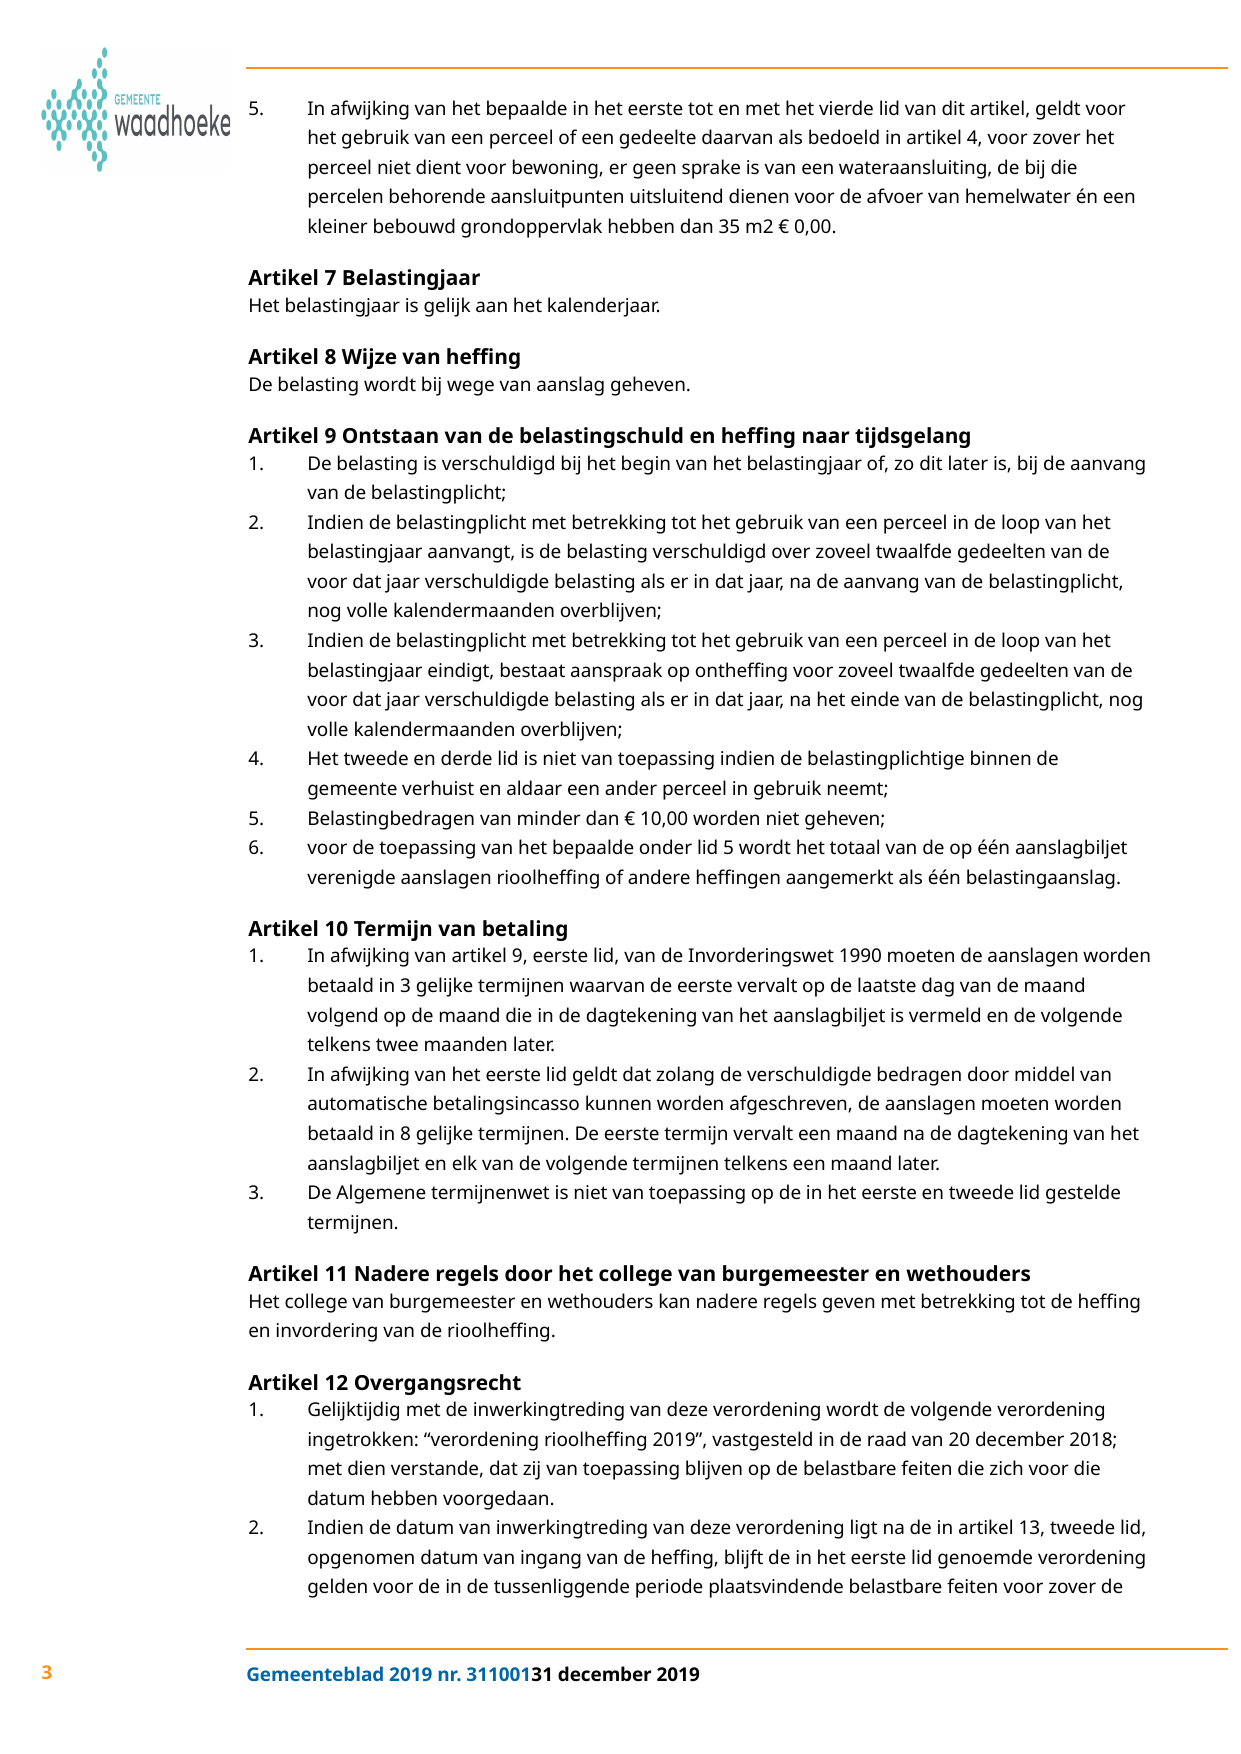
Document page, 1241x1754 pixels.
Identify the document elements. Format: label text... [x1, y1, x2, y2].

list In afwijking van artikel 9, eerste lid, van de Invorderingswet 1990 moeten de aanslagen worden betaald in 3 gelijke termijnen waarvan de eerste vervalt op de laatste dag van de maand volgend op de maand die in de dagtekening van het aanslagbiljet is vermeld en de volgende telkens twee maanden later. [248, 943, 1152, 1057]
text Het college van burgemeester en wethouders kan nadere regels geven met betrekking tot de heffing en invordering van de rioolheffing. [248, 1288, 1152, 1343]
text Artikel 7 Belastingjaar [248, 263, 1152, 292]
text Artikel 12 Overgangsrecht [248, 1368, 1152, 1396]
text Artikel 10 Termijn van betaling [248, 914, 1152, 943]
text De belasting wordt bij wege van aanslag geheven. [248, 371, 1152, 397]
list Het tweede en derde lid is niet van toepassing indien de belastingplichtige binnen de gemeente verhuist en aldaar een ander perceel in gebruik neemt; [248, 746, 1152, 801]
picture [41, 47, 231, 172]
list Indien de belastingplicht met betrekking tot het gebruik van een perceel in de loop van het belastingjaar eindigt, bestaat aanspraak op ontheffing voor zoveel twaalfde gedeelten van de voor dat jaar verschuldigde belasting als er in dat jaar, na het einde van de belastingplicht, nog volle kalendermaanden overblijven; [248, 627, 1152, 742]
text Het belastingjaar is gelijk aan het kalenderjaar. [248, 292, 1152, 318]
text Artikel 9 Ontstaan van de belastingschuld en heffing naar tijdsgelang [248, 421, 1152, 450]
list In afwijking van het bepaalde in het eerste tot en met het vierde lid van dit artikel, geldt voor het gebruik van een perceel of een gedeelte daarvan als bedoeld in artikel 4, voor zover het perceel niet dient voor bewoning, er geen sprake is van een wateraansluiting, de bij die percelen behorende aansluitpunten uitsluitend dienen voor de afvoer van hemelwater én een kleiner bebouwd grondoppervlak hebben dan 35 m2 € 0,00. [248, 95, 1152, 239]
list In afwijking van het eerste lid geldt dat zolang de verschuldigde bedragen door middel van automatische betalingsincasso kunnen worden afgeschreven, de aanslagen moeten worden betaald in 8 gelijke termijnen. De eerste termijn vervalt een maand na de dagtekening van het aanslagbiljet en elk van de volgende termijnen telkens een maand later. [248, 1061, 1152, 1176]
text Artikel 11 Nadere regels door het college van burgemeester en wethouders [248, 1259, 1152, 1288]
list Indien de datum van inwerkingtreding van deze verordening ligt na de in artikel 13, tweede lid, opgenomen datum van ingang van de heffing, blijft de in het eerste lid genoemde verordening gelden voor de in de tussenliggende periode plaatsvindende belastbare feiten voor zover de [248, 1514, 1152, 1599]
list Indien de belastingplicht met betrekking tot het gebruik van een perceel in de loop van het belastingjaar aanvangt, is de belasting verschuldigd over zoveel twaalfde gedeelten van de voor dat jaar verschuldigde belasting als er in dat jaar, na de aanvang van de belastingplicht, nog volle kalendermaanden overblijven; [248, 509, 1152, 623]
list Belastingbedragen van minder dan € 10,00 worden niet geheven; [248, 805, 1152, 830]
list De Algemene termijnenwet is niet van toepassing op de in het eerste en tweede lid gestelde termijnen. [248, 1179, 1152, 1235]
list De belasting is verschuldigd bij het begin van het belastingjaar of, zo dit later is, bij de aanvang van de belastingplicht; [248, 450, 1152, 505]
list voor de toepassing van het bepaalde onder lid 5 wordt het totaal van de op één aanslagbiljet verenigde aanslagen rioolheffing of andere heffingen aangemerkt als één belastingaanslag. [248, 834, 1152, 889]
list Gelijktijdig met de inwerkingtreding van deze verordening wordt de volgende verordening ingetrokken: “verordening rioolheffing 2019”, vastgesteld in de raad van 20 december 2018; met dien verstande, dat zij van toepassing blijven op de belastbare feiten die zich voor die datum hebben voorgedaan. [248, 1396, 1152, 1511]
text Artikel 8 Wijze van heffing [248, 342, 1152, 371]
